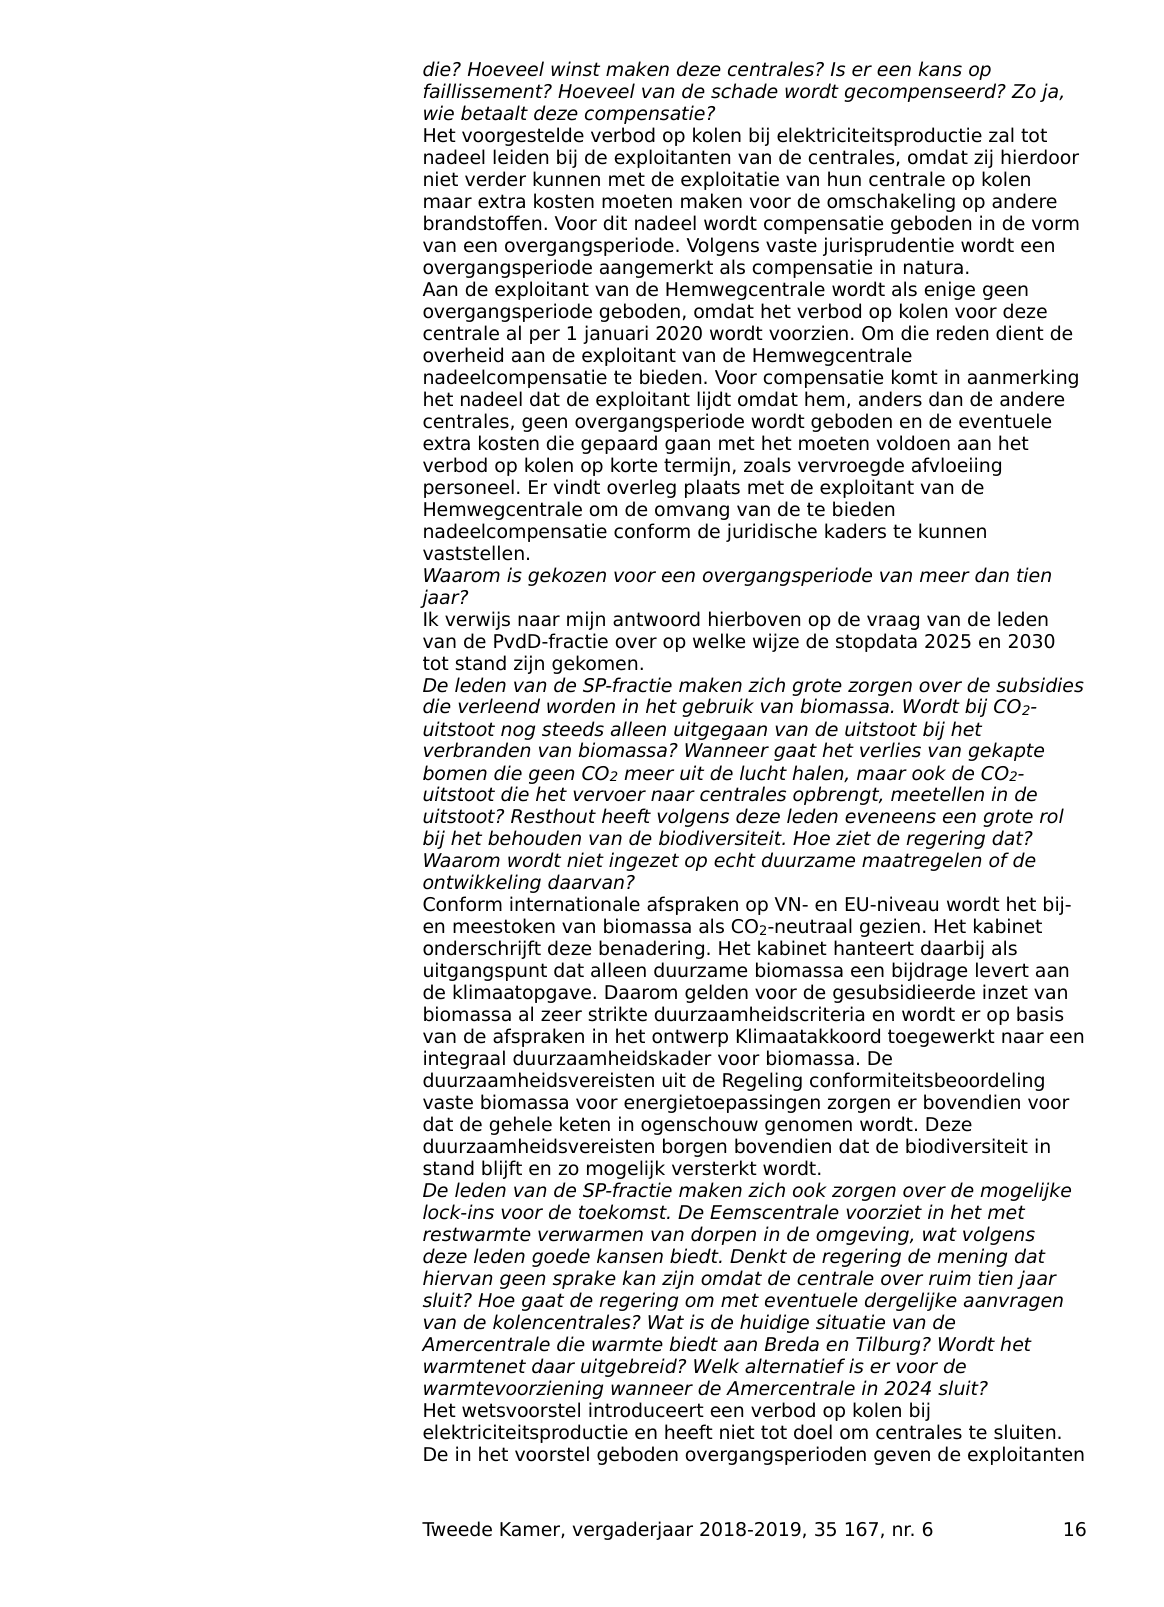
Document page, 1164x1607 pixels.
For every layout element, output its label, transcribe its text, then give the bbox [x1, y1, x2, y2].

text De leden van de SP-fractie maken zich ook zorgen over de mogelijke lock-ins voor de toekomst. De Eemscentrale voorziet in het met restwarmte verwarmen van dorpen in de omgeving, wat volgens deze leden goede kansen biedt. Denkt de regering de mening dat hiervan geen sprake kan zijn omdat de centrale over ruim tien jaar sluit? Hoe gaat de regering om met eventuele dergelijke aanvragen van de kolencentrales? Wat is de huidige situatie van de Amercentrale die warmte biedt aan Breda en Tilburg? Wordt het warmtenet daar uitgebreid? Welk alternatief is er voor de warmtevoorziening wanneer de Amercentrale in 2024 sluit? [422, 1180, 1087, 1400]
text Het wetsvoorstel introduceert een verbod op kolen bij elektriciteitsproductie en heeft niet tot doel om centrales te sluiten. De in het voorstel geboden overgangsperioden geven de exploitanten [422, 1400, 1087, 1466]
text Conform internationale afspraken op VN- en EU-niveau wordt het bij- en meestoken van biomassa als CO2-neutraal gezien. Het kabinet onderschrijft deze benadering. Het kabinet hanteert daarbij als uitgangspunt dat alleen duurzame biomassa een bijdrage levert aan de klimaatopgave. Daarom gelden voor de gesubsidieerde inzet van biomassa al zeer strikte duurzaamheidscriteria en wordt er op basis van de afspraken in het ontwerp Klimaatakkoord toegewerkt naar een integraal duurzaamheidskader voor biomassa. De duurzaamheidsvereisten uit de Regeling conformiteitsbeoordeling vaste biomassa voor energietoepassingen zorgen er bovendien voor dat de gehele keten in ogenschouw genomen wordt. Deze duurzaamheidsvereisten borgen bovendien dat de biodiversiteit in stand blijft en zo mogelijk versterkt wordt. [422, 894, 1087, 1180]
text Aan de exploitant van de Hemwegcentrale wordt als enige geen overgangsperiode geboden, omdat het verbod op kolen voor deze centrale al per 1 januari 2020 wordt voorzien. Om die reden dient de overheid aan de exploitant van de Hemwegcentrale nadeelcompensatie te bieden. Voor compensatie komt in aanmerking het nadeel dat de exploitant lijdt omdat hem, anders dan de andere centrales, geen overgangsperiode wordt geboden en de eventuele extra kosten die gepaard gaan met het moeten voldoen aan het verbod op kolen op korte termijn, zoals vervroegde afvloeiing personeel. Er vindt overleg plaats met de exploitant van de Hemwegcentrale om de omvang van de te bieden nadeelcompensatie conform de juridische kaders te kunnen vaststellen. [422, 279, 1087, 564]
text Het voorgestelde verbod op kolen bij elektriciteitsproductie zal tot nadeel leiden bij de exploitanten van de centrales, omdat zij hierdoor niet verder kunnen met de exploitatie van hun centrale op kolen maar extra kosten moeten maken voor de omschakeling op andere brandstoffen. Voor dit nadeel wordt compensatie geboden in de vorm van een overgangsperiode. Volgens vaste jurisprudentie wordt een overgangsperiode aangemerkt als compensatie in natura. [422, 125, 1087, 279]
text Waarom is gekozen voor een overgangsperiode van meer dan tien jaar? [422, 564, 1087, 608]
text die? Hoeveel winst maken deze centrales? Is er een kans op faillissement? Hoeveel van de schade wordt gecompenseerd? Zo ja, wie betaalt deze compensatie? [422, 59, 1087, 125]
text Ik verwijs naar mijn antwoord hierboven op de vraag van de leden van de PvdD-fractie over op welke wijze de stopdata 2025 en 2030 tot stand zijn gekomen. [422, 608, 1087, 674]
text De leden van de SP-fractie maken zich grote zorgen over de subsidies die verleend worden in het gebruik van biomassa. Wordt bij CO2-uitstoot nog steeds alleen uitgegaan van de uitstoot bij het verbranden van biomassa? Wanneer gaat het verlies van gekapte bomen die geen CO2 meer uit de lucht halen, maar ook de CO2-uitstoot die het vervoer naar centrales opbrengt, meetellen in de uitstoot? Resthout heeft volgens deze leden eveneens een grote rol bij het behouden van de biodiversiteit. Hoe ziet de regering dat? Waarom wordt niet ingezet op echt duurzame maatregelen of de ontwikkeling daarvan? [422, 674, 1087, 894]
